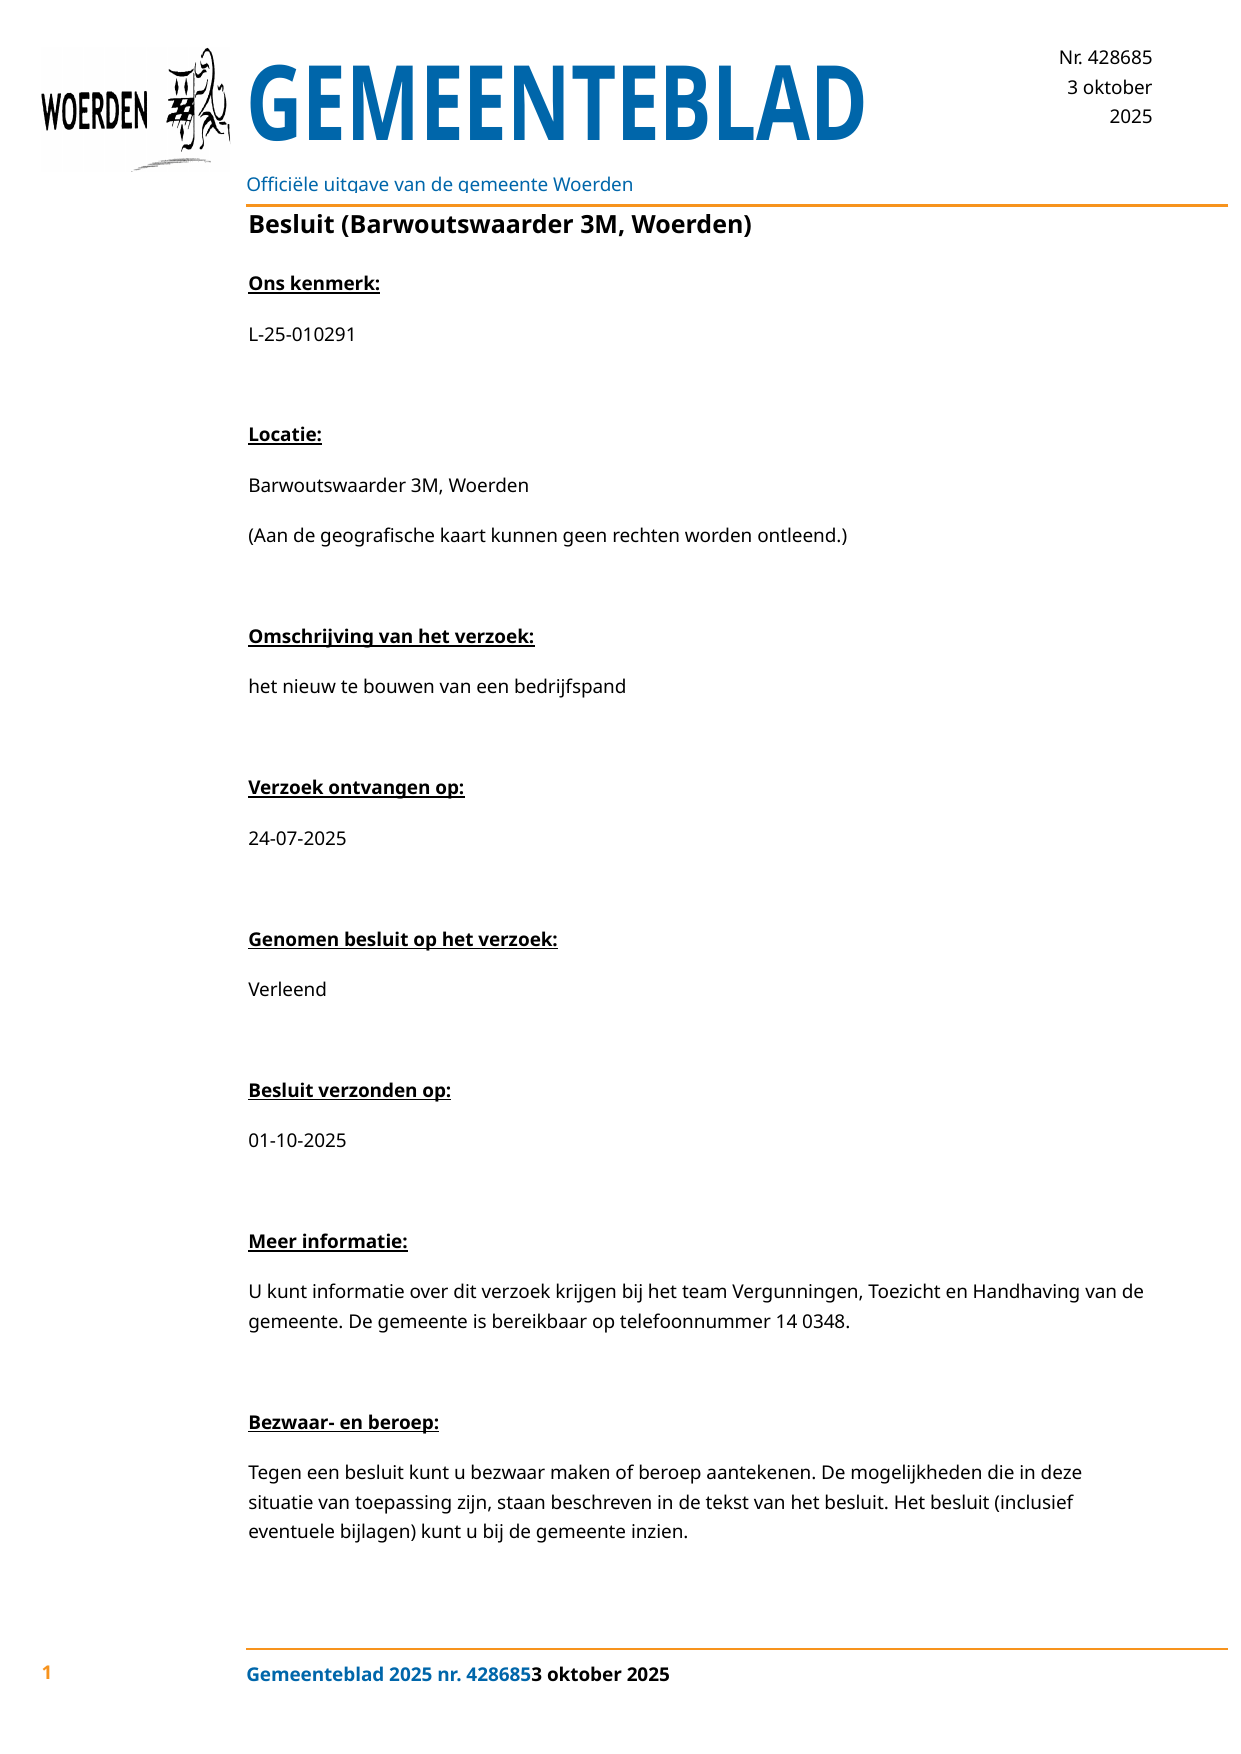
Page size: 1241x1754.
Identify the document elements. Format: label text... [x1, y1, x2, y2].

text Besluit (Barwoutswaarder 3M, Woerden) [248, 207, 1152, 241]
text Locatie: [248, 422, 1152, 447]
text 24-07-2025 [248, 825, 1152, 851]
text 01-10-2025 [248, 1127, 1152, 1153]
text Genomen besluit op het verzoek: [248, 926, 1152, 951]
text U kunt informatie over dit verzoek krijgen bij het team Vergunningen, Toezicht en Handhaving van de gemeente. De gemeente is bereikbaar op telefoonnummer 14 0348. [248, 1279, 1152, 1334]
text Barwoutswaarder 3M, Woerden [248, 472, 1152, 498]
text Verzoek ontvangen op: [248, 774, 1152, 800]
text Omschrijving van het verzoek: [248, 623, 1152, 649]
text het nieuw te bouwen van een bedrijfspand [248, 674, 1152, 699]
picture [41, 47, 231, 172]
text L-25-010291 [248, 321, 1152, 346]
text (Aan de geografische kaart kunnen geen rechten worden ontleend.) [248, 522, 1152, 548]
text Meer informatie: [248, 1228, 1152, 1254]
text Ons kenmerk: [248, 270, 1152, 296]
text Bezwaar- en beroep: [248, 1409, 1152, 1435]
text Verleend [248, 976, 1152, 1002]
text Besluit verzonden op: [248, 1077, 1152, 1103]
text Tegen een besluit kunt u bezwaar maken of beroep aantekenen. De mogelijkheden die in deze situatie van toepassing zijn, staan beschreven in de tekst van het besluit. Het besluit (inclusief eventuele bijlagen) kunt u bij de gemeente inzien. [248, 1459, 1152, 1544]
